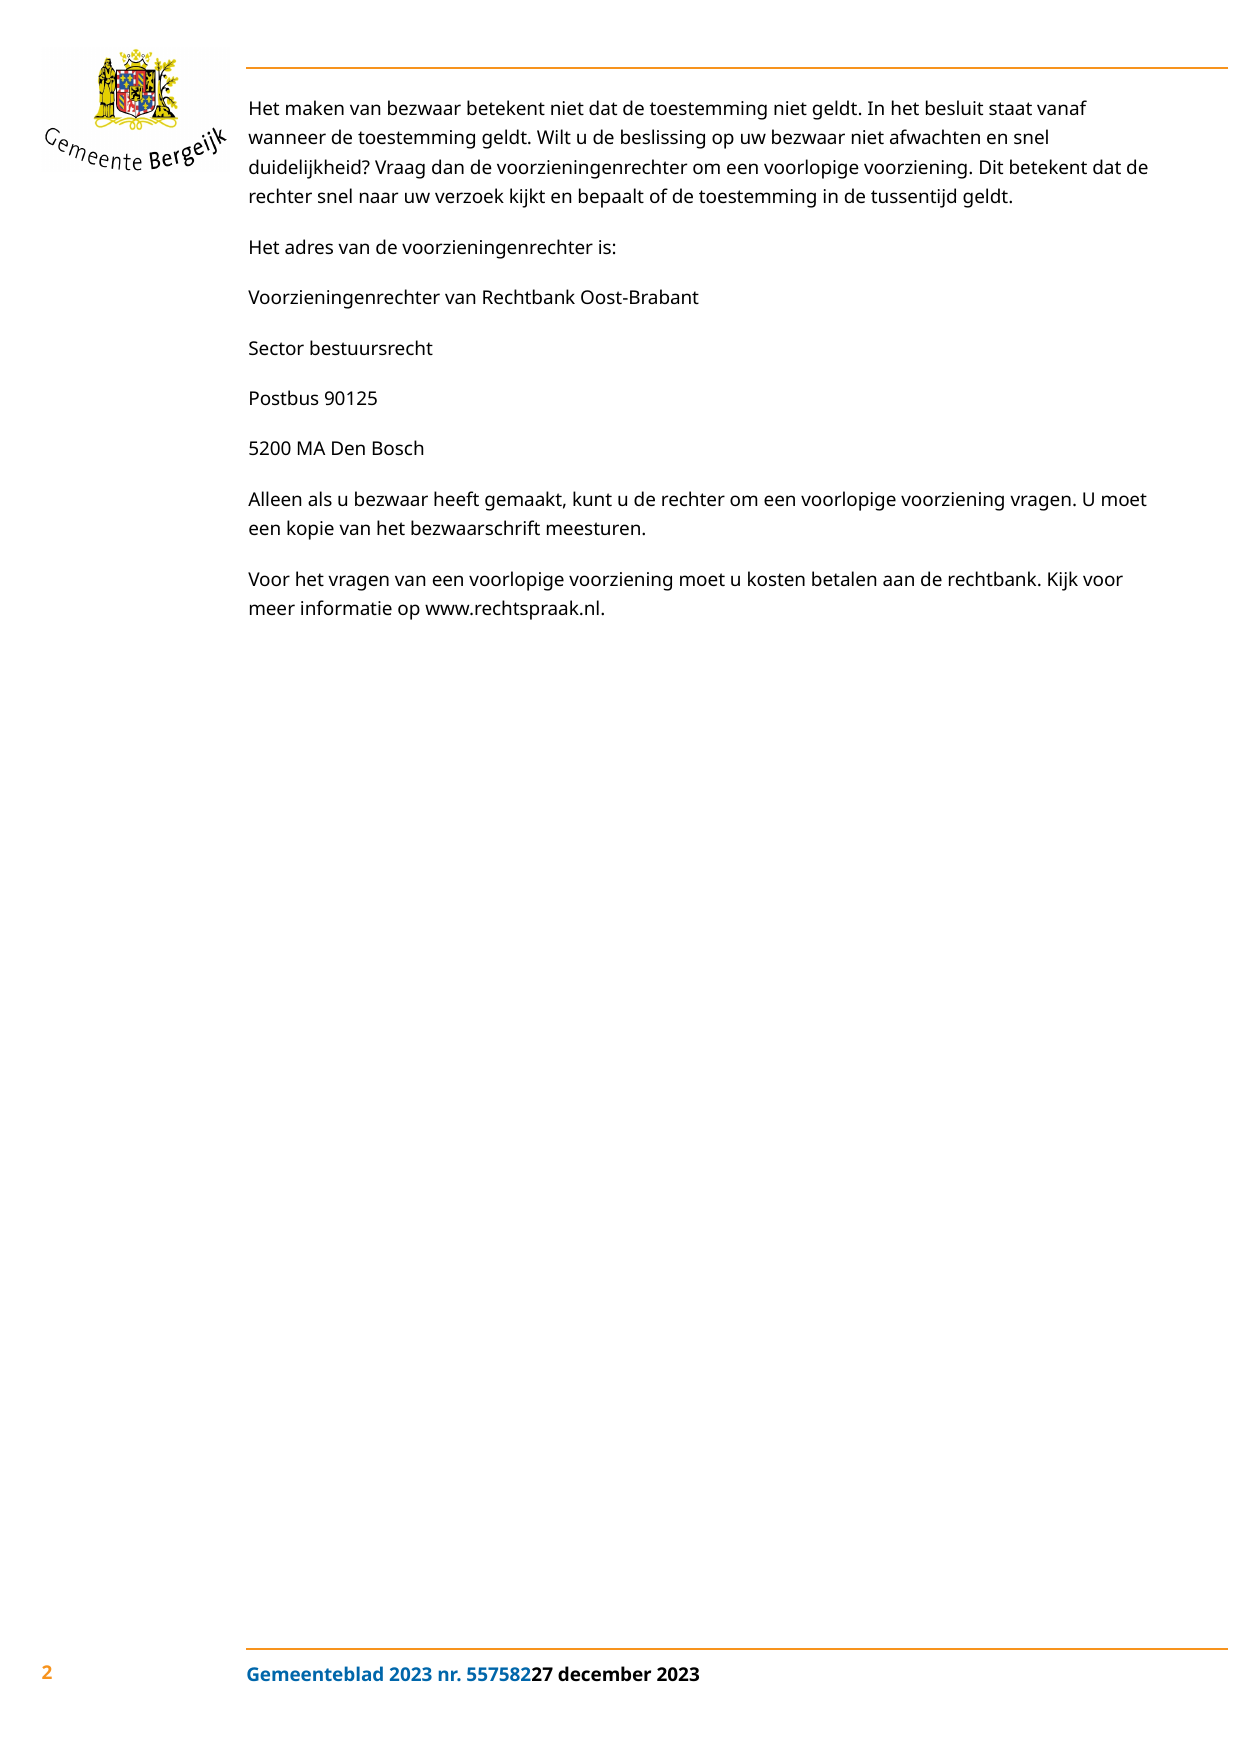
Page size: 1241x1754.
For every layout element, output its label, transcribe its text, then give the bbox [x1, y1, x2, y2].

picture [41, 47, 231, 172]
text Het adres van de voorzieningenrechter is: [248, 234, 1152, 260]
text Sector bestuursrecht [248, 335, 1152, 361]
text Voor het vragen van een voorlopige voorziening moet u kosten betalen aan de rechtbank. Kijk voor meer informatie op www.rechtspraak.nl. [248, 566, 1152, 621]
text Postbus 90125 [248, 385, 1152, 411]
text Alleen als u bezwaar heeft gemaakt, kunt u de rechter om een voorlopige voorziening vragen. U moet een kopie van het bezwaarschrift meesturen. [248, 486, 1152, 541]
text 5200 MA Den Bosch [248, 436, 1152, 461]
text Voorzieningenrechter van Rechtbank Oost-Brabant [248, 284, 1152, 310]
text Het maken van bezwaar betekent niet dat de toestemming niet geldt. In het besluit staat vanaf wanneer de toestemming geldt. Wilt u de beslissing op uw bezwaar niet afwachten en snel duidelijkheid? Vraag dan de voorzieningenrechter om een voorlopige voorziening. Dit betekent dat de rechter snel naar uw verzoek kijkt en bepaalt of de toestemming in de tussentijd geldt. [248, 95, 1152, 209]
